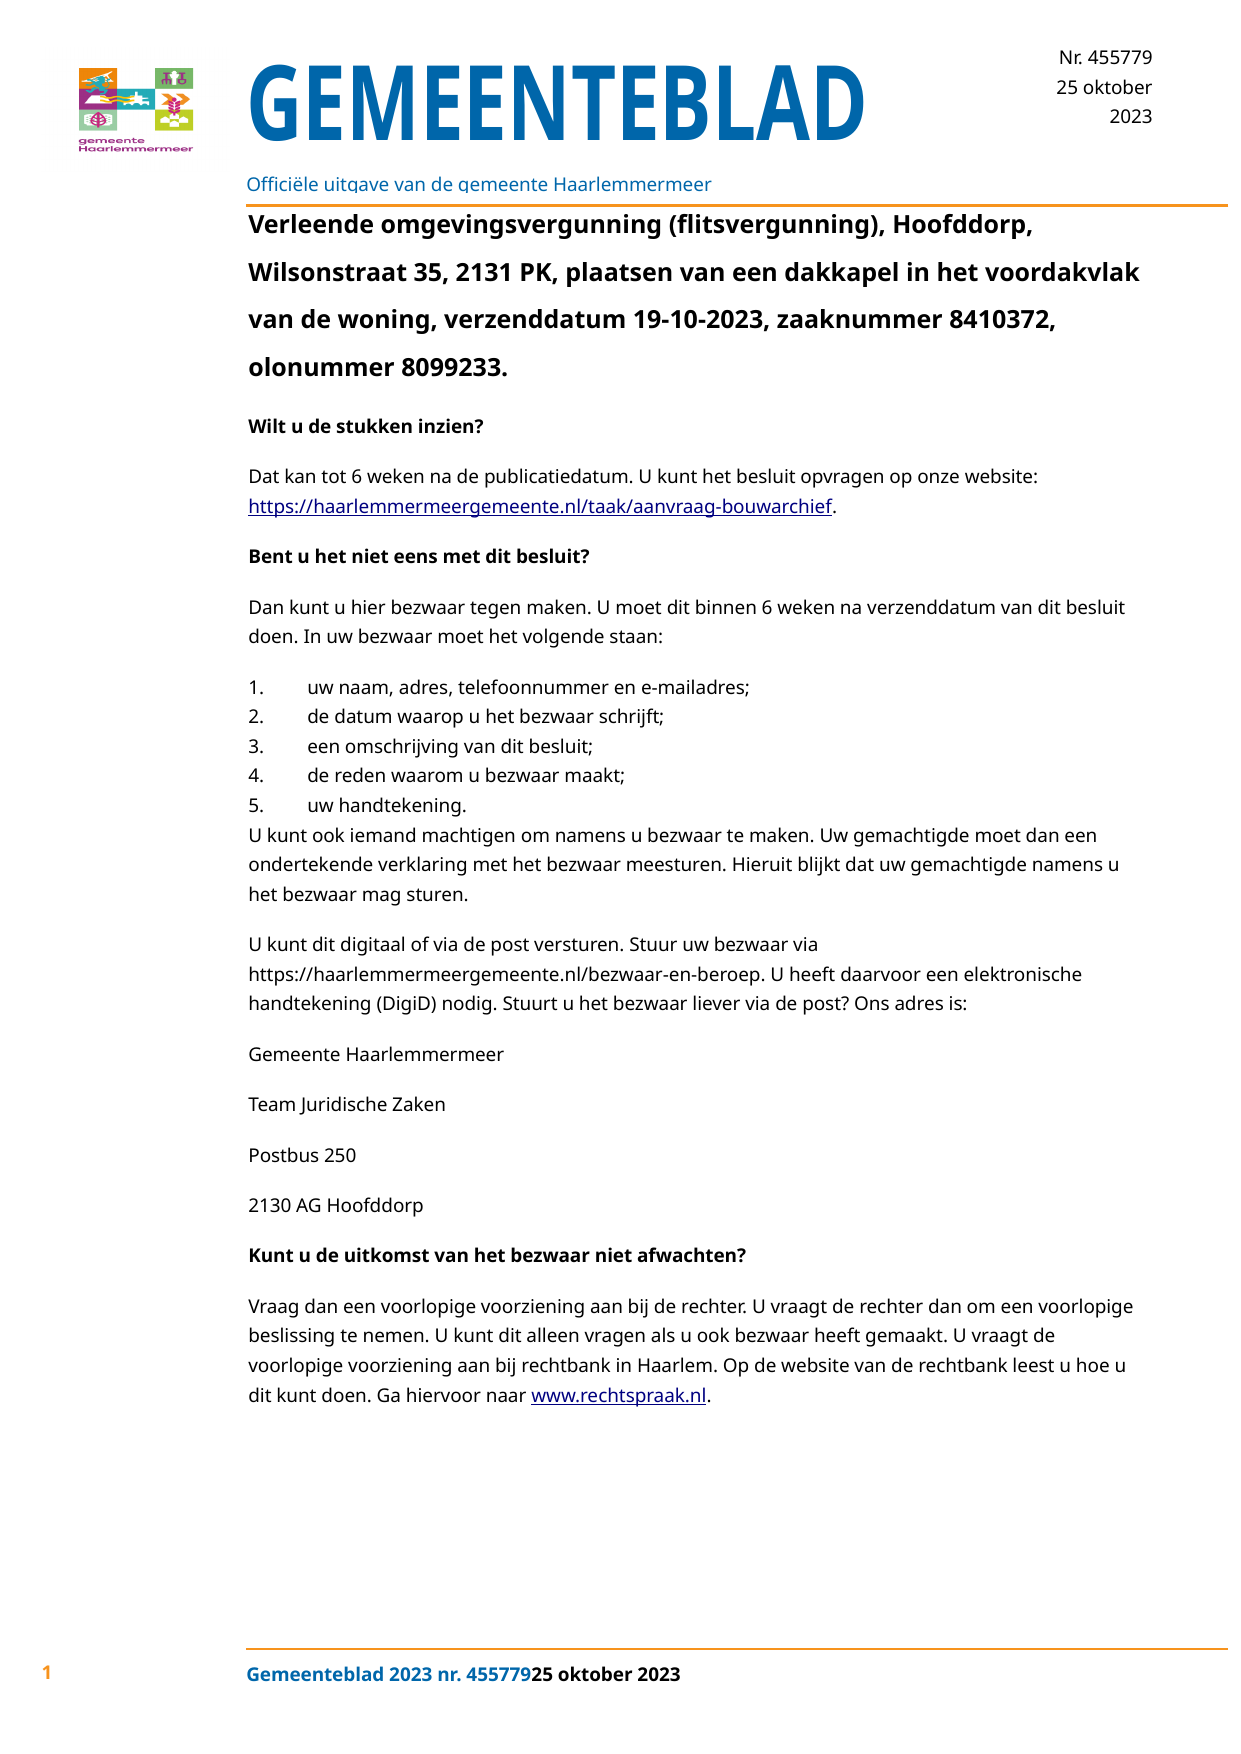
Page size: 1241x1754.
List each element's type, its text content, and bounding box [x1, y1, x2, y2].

list uw handtekening. [248, 792, 1152, 818]
text U kunt ook iemand machtigen om namens u bezwaar te maken. Uw gemachtigde moet dan een ondertekende verklaring met het bezwaar meesturen. Hieruit blijkt dat uw gemachtigde namens u het bezwaar mag sturen. [248, 822, 1152, 907]
text Vraag dan een voorlopige voorziening aan bij de rechter. U vraagt de rechter dan om een voorlopige beslissing te nemen. U kunt dit alleen vragen als u ook bezwaar heeft gemaakt. U vraagt de voorlopige voorziening aan bij rechtbank in Haarlem. Op de website van de rechtbank leest u hoe u dit kunt doen. Ga hiervoor naar www.rechtspraak.nl. [248, 1293, 1152, 1408]
text Verleende omgevingsvergunning (flitsvergunning), Hoofddorp, Wilsonstraat 35, 2131 PK, plaatsen van een dakkapel in het voordakvlak van de woning, verzenddatum 19-10-2023, zaaknummer 8410372, olonummer 8099233. [248, 207, 1152, 384]
text Dat kan tot 6 weken na de publicatiedatum. U kunt het besluit opvragen op onze website: https://haarlemmermeergemeente.nl/taak/aanvraag-bouwarchief. [248, 463, 1152, 519]
picture [41, 47, 231, 172]
text Kunt u de uitkomst van het bezwaar niet afwachten? [248, 1243, 1152, 1268]
text U kunt dit digitaal of via de post versturen. Stuur uw bezwaar via https://haarlemmermeergemeente.nl/bezwaar-en-beroep. U heeft daarvoor een elektronische handtekening (DigiD) nodig. Stuurt u het bezwaar liever via de post? Ons adres is: [248, 931, 1152, 1016]
list uw naam, adres, telefoonnummer en e-mailadres; [248, 674, 1152, 700]
list de datum waarop u het bezwaar schrijft; [248, 703, 1152, 729]
text 2130 AG Hoofddorp [248, 1192, 1152, 1218]
text Bent u het niet eens met dit besluit? [248, 543, 1152, 569]
list de reden waarom u bezwaar maakt; [248, 763, 1152, 788]
text Team Juridische Zaken [248, 1091, 1152, 1117]
text Wilt u de stukken inzien? [248, 413, 1152, 439]
text Postbus 250 [248, 1142, 1152, 1168]
text Dan kunt u hier bezwaar tegen maken. U moet dit binnen 6 weken na verzenddatum van dit besluit doen. In uw bezwaar moet het volgende staan: [248, 594, 1152, 649]
text Gemeente Haarlemmermeer [248, 1041, 1152, 1067]
list een omschrijving van dit besluit; [248, 733, 1152, 759]
